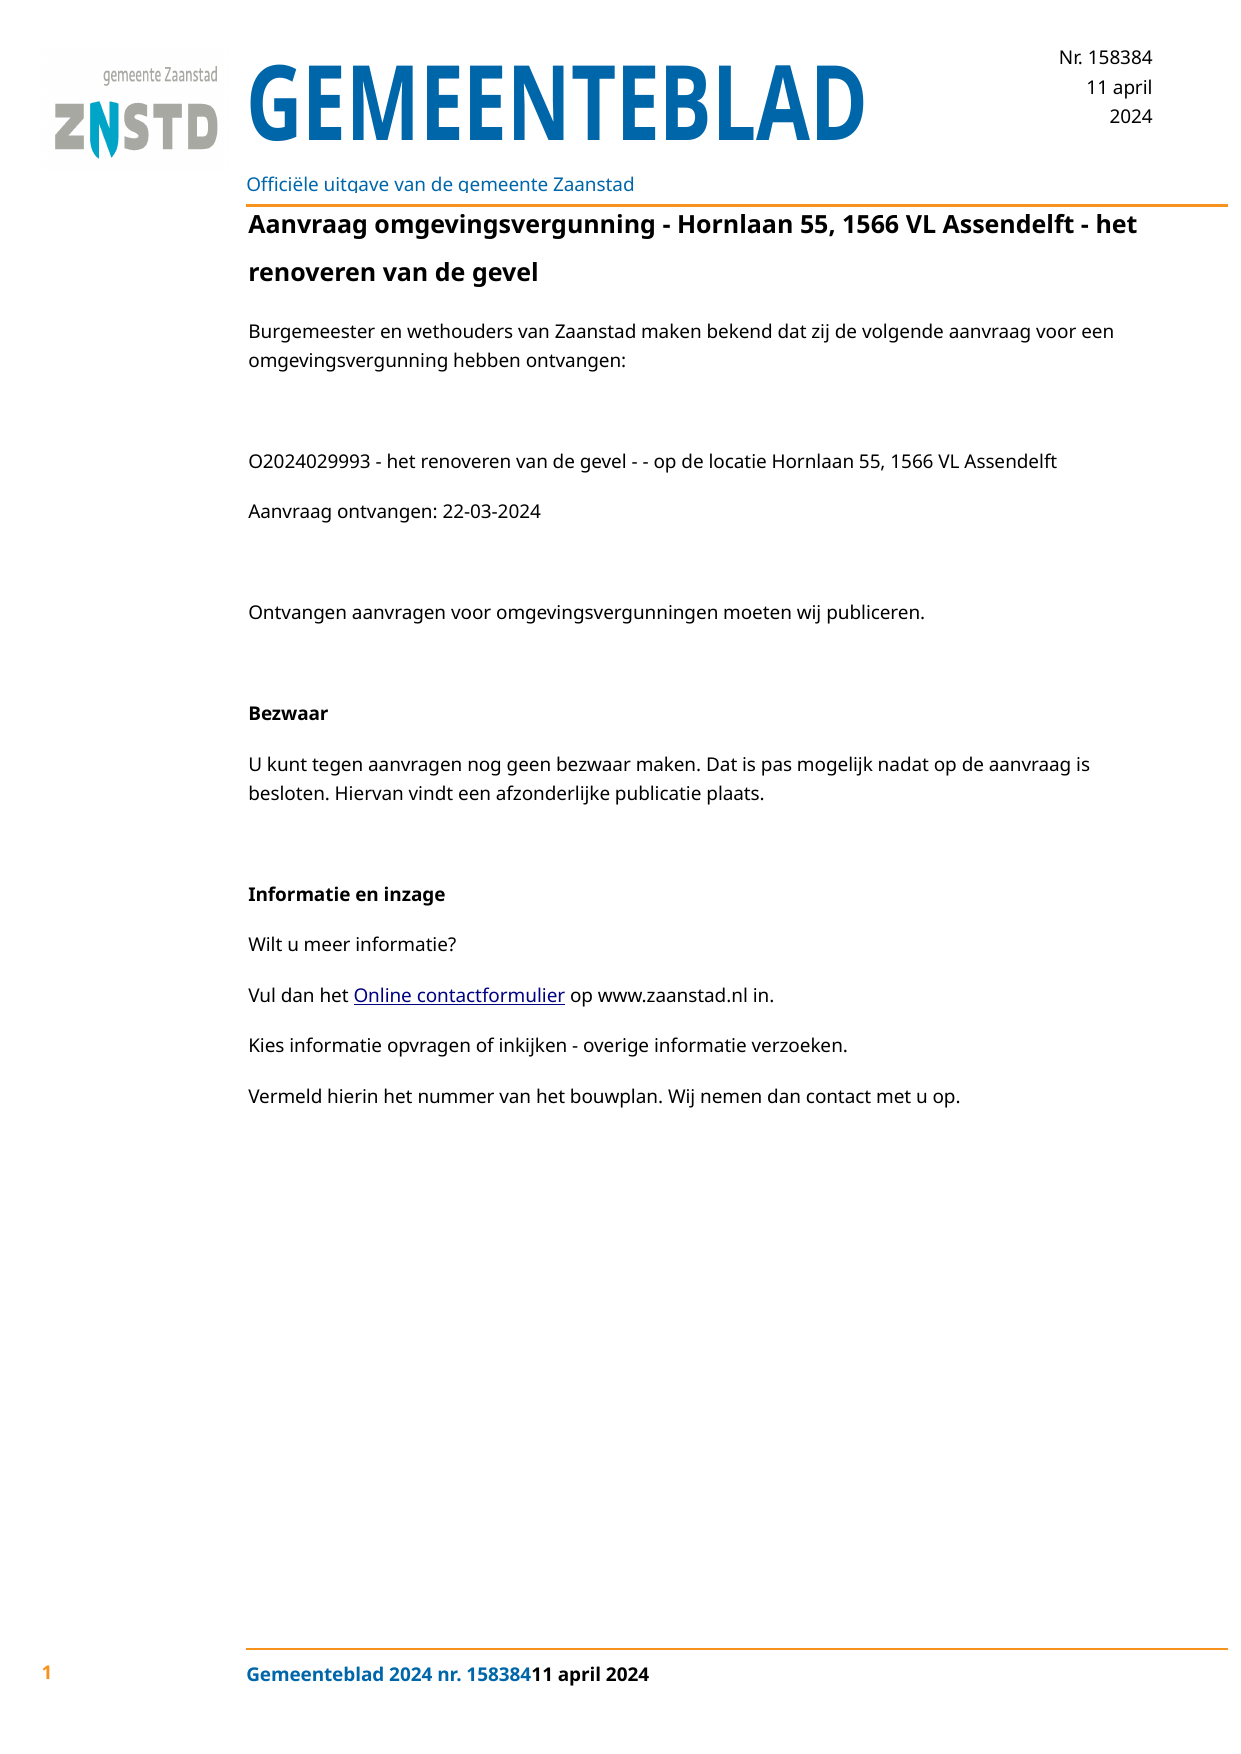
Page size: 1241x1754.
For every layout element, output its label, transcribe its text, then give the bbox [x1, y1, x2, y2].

text Burgemeester en wethouders van Zaanstad maken bekend dat zij de volgende aanvraag voor een omgevingsvergunning hebben ontvangen: [248, 318, 1152, 373]
text U kunt tegen aanvragen nog geen bezwaar maken. Dat is pas mogelijk nadat op de aanvraag is besloten. Hiervan vindt een afzonderlijke publicatie plaats. [248, 751, 1152, 806]
text Bezwaar [248, 700, 1152, 726]
text Ontvangen aanvragen voor omgevingsvergunningen moeten wij publiceren. [248, 599, 1152, 625]
text Vermeld hierin het nummer van het bouwplan. Wij nemen dan contact met u op. [248, 1083, 1152, 1109]
text O2024029993 - het renoveren van de gevel - - op de locatie Hornlaan 55, 1566 VL Assendelft [248, 448, 1152, 474]
text Kies informatie opvragen of inkijken - overige informatie verzoeken. [248, 1032, 1152, 1058]
text Wilt u meer informatie? [248, 932, 1152, 957]
text Aanvraag ontvangen: 22-03-2024 [248, 499, 1152, 524]
text Informatie en inzage [248, 881, 1152, 907]
picture [41, 47, 231, 172]
text Vul dan het Online contactformulier op www.zaanstad.nl in. [248, 982, 1152, 1008]
text Aanvraag omgevingsvergunning - Hornlaan 55, 1566 VL Assendelft - het renoveren van de gevel [248, 207, 1152, 288]
